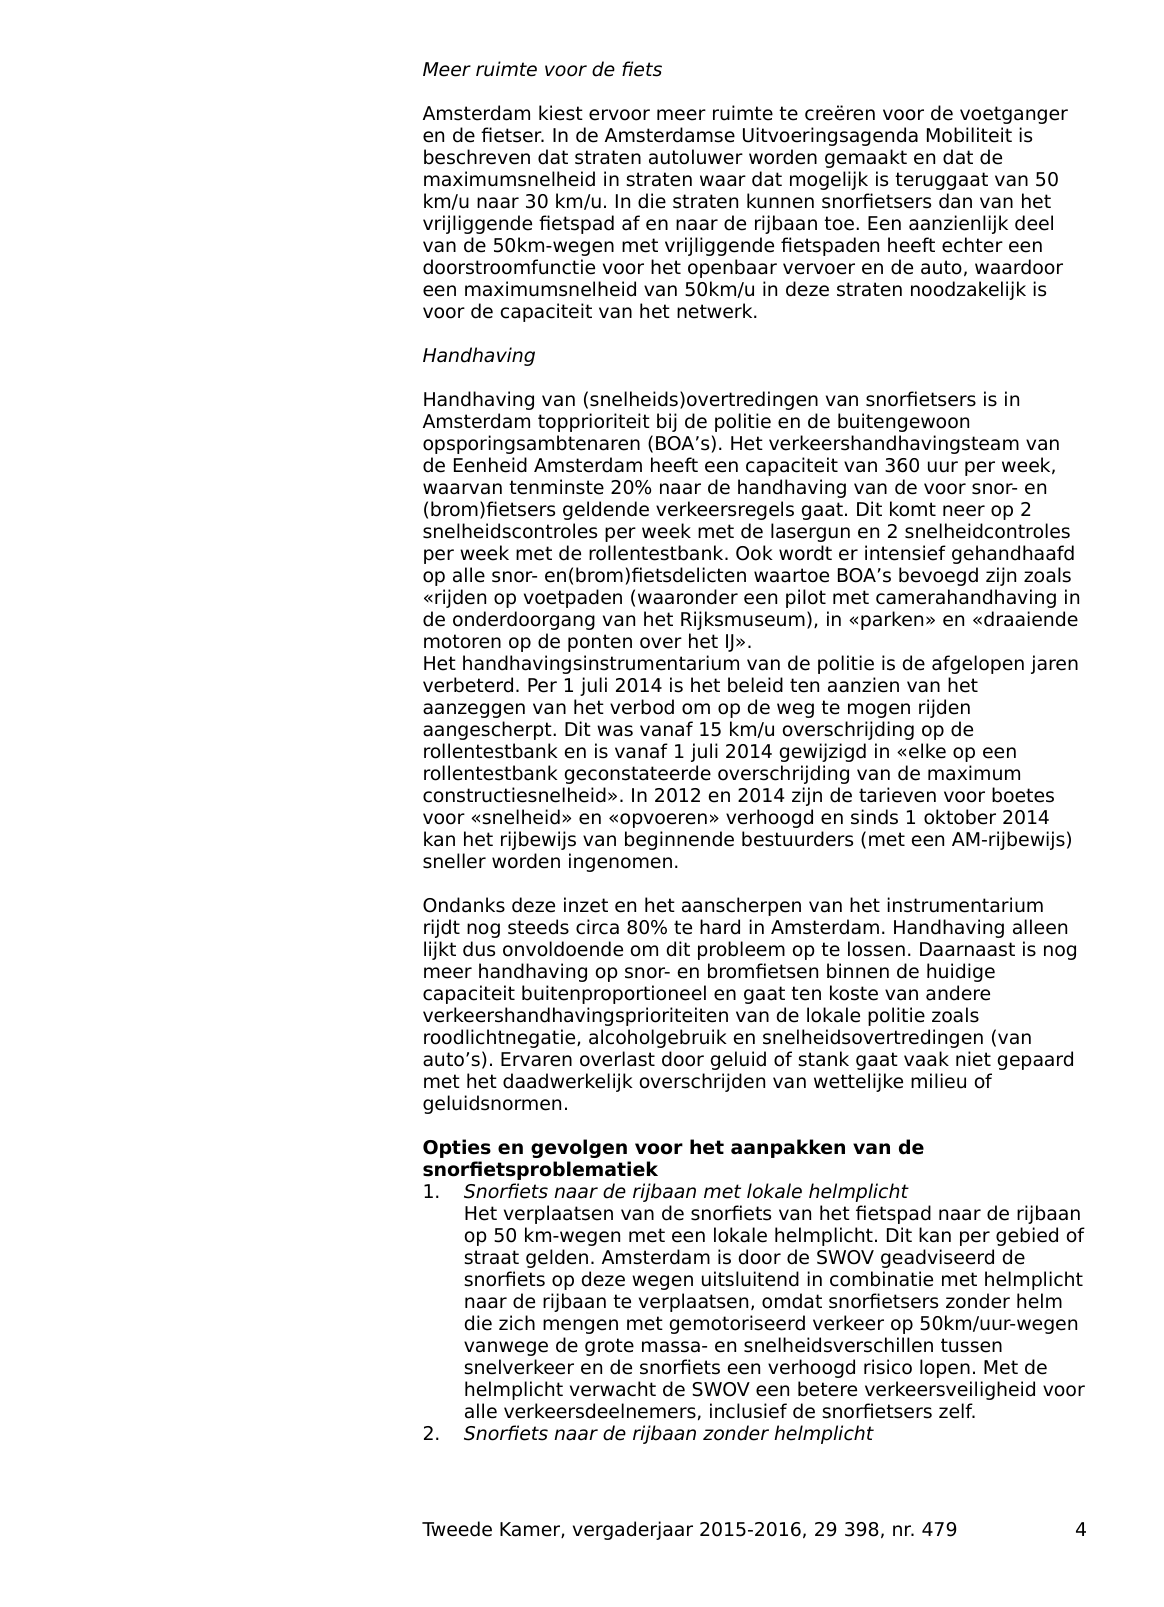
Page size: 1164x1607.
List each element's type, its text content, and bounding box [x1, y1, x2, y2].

text Het handhavingsinstrumentarium van de politie is de afgelopen jaren verbeterd. Per 1 juli 2014 is het beleid ten aanzien van het aanzeggen van het verbod om op de weg te mogen rijden aangescherpt. Dit was vanaf 15 km/u overschrijding op de rollentestbank en is vanaf 1 juli 2014 gewijzigd in «elke op een rollentestbank geconstateerde overschrijding van de maximum constructiesnelheid». In 2012 en 2014 zijn de tarieven voor boetes voor «snelheid» en «opvoeren» verhoogd en sinds 1 oktober 2014 kan het rijbewijs van beginnende bestuurders (met een AM-rijbewijs) sneller worden ingenomen. [422, 653, 1087, 873]
subtitle Opties en gevolgen voor het aanpakken van de snorfietsproblematiek [422, 1137, 1087, 1181]
text 2. Snorfiets naar de rijbaan zonder helmplicht [422, 1423, 1087, 1445]
subtitle Meer ruimte voor de fiets [422, 59, 1087, 81]
text Amsterdam kiest ervoor meer ruimte te creëren voor de voetganger en de fietser. In de Amsterdamse Uitvoeringsagenda Mobiliteit is beschreven dat straten autoluwer worden gemaakt en dat de maximumsnelheid in straten waar dat mogelijk is teruggaat van 50 km/u naar 30 km/u. In die straten kunnen snorfietsers dan van het vrijliggende fietspad af en naar de rijbaan toe. Een aanzienlijk deel van de 50km-wegen met vrijliggende fietspaden heeft echter een doorstroomfunctie voor het openbaar vervoer en de auto, waardoor een maximumsnelheid van 50km/u in deze straten noodzakelijk is voor de capaciteit van het netwerk. [422, 103, 1087, 323]
text Ondanks deze inzet en het aanscherpen van het instrumentarium rijdt nog steeds circa 80% te hard in Amsterdam. Handhaving alleen lijkt dus onvoldoende om dit probleem op te lossen. Daarnaast is nog meer handhaving op snor- en bromfietsen binnen de huidige capaciteit buitenproportioneel en gaat ten koste van andere verkeershandhavingsprioriteiten van de lokale politie zoals roodlichtnegatie, alcoholgebruik en snelheidsovertredingen (van auto’s). Ervaren overlast door geluid of stank gaat vaak niet gepaard met het daadwerkelijk overschrijden van wettelijke milieu of geluidsnormen. [422, 895, 1087, 1115]
subtitle Handhaving [422, 345, 1087, 367]
text Het verplaatsen van de snorfiets van het fietspad naar de rijbaan op 50 km-wegen met een lokale helmplicht. Dit kan per gebied of straat gelden. Amsterdam is door de SWOV geadviseerd de snorfiets op deze wegen uitsluitend in combinatie met helmplicht naar de rijbaan te verplaatsen, omdat snorfietsers zonder helm die zich mengen met gemotoriseerd verkeer op 50km/uur-wegen vanwege de grote massa- en snelheidsverschillen tussen snelverkeer en de snorfiets een verhoogd risico lopen. Met de helmplicht verwacht de SWOV een betere verkeersveiligheid voor alle verkeersdeelnemers, inclusief de snorfietsers zelf. [464, 1203, 1087, 1423]
text 1. Snorfiets naar de rijbaan met lokale helmplicht [422, 1181, 1087, 1203]
text Handhaving van (snelheids)overtredingen van snorfietsers is in Amsterdam topprioriteit bij de politie en de buitengewoon opsporingsambtenaren (BOA’s). Het verkeershandhavingsteam van de Eenheid Amsterdam heeft een capaciteit van 360 uur per week, waarvan tenminste 20% naar de handhaving van de voor snor- en (brom)fietsers geldende verkeersregels gaat. Dit komt neer op 2 snelheidscontroles per week met de lasergun en 2 snelheidcontroles per week met de rollentestbank. Ook wordt er intensief gehandhaafd op alle snor- en(brom)fietsdelicten waartoe BOA’s bevoegd zijn zoals «rijden op voetpaden (waaronder een pilot met camerahandhaving in de onderdoorgang van het Rijksmuseum), in «parken» en «draaiende motoren op de ponten over het IJ». [422, 389, 1087, 653]
